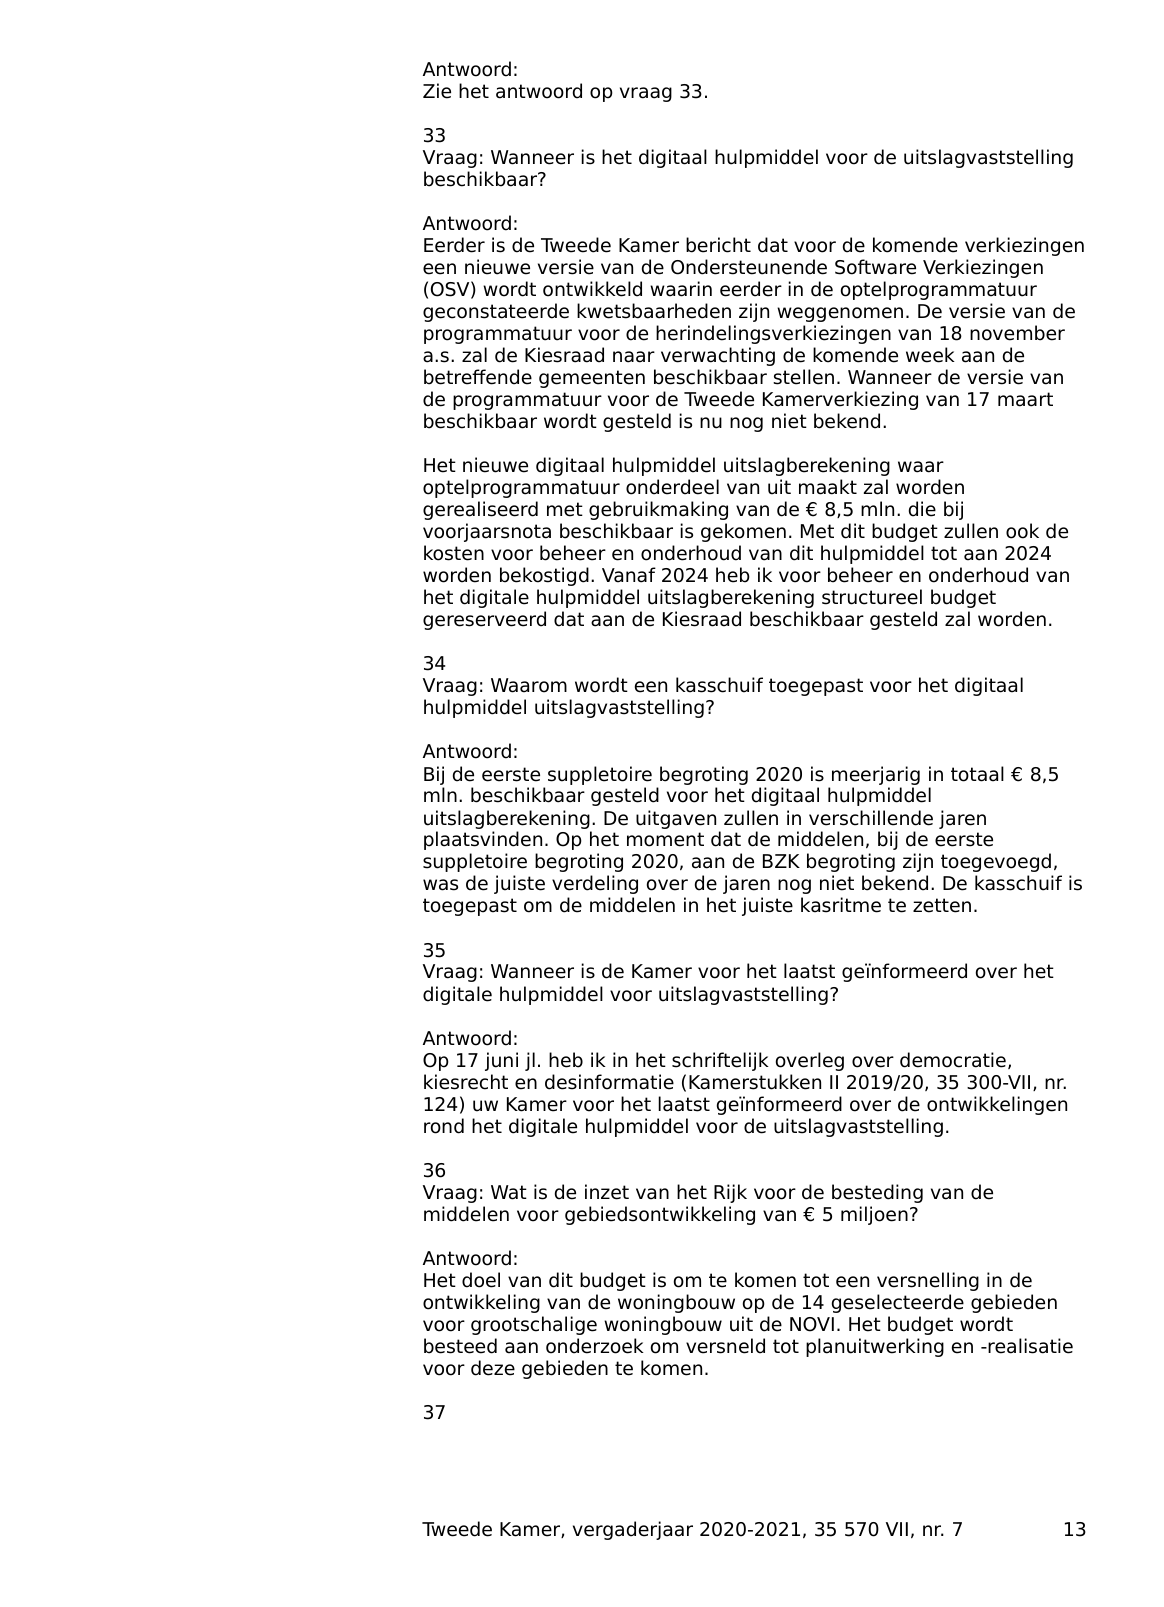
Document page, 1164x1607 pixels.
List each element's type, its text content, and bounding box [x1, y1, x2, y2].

text 33 [422, 125, 1087, 147]
text 35 [422, 939, 1087, 961]
text Antwoord: [422, 1248, 1087, 1270]
text 34 [422, 653, 1087, 675]
text Antwoord: [422, 213, 1087, 235]
text Het nieuwe digitaal hulpmiddel uitslagberekening waar optelprogrammatuur onderdeel van uit maakt zal worden gerealiseerd met gebruikmaking van de € 8,5 mln. die bij voorjaarsnota beschikbaar is gekomen. Met dit budget zullen ook de kosten voor beheer en onderhoud van dit hulpmiddel tot aan 2024 worden bekostigd. Vanaf 2024 heb ik voor beheer en onderhoud van het digitale hulpmiddel uitslagberekening structureel budget gereserveerd dat aan de Kiesraad beschikbaar gesteld zal worden. [422, 455, 1087, 631]
text 37 [422, 1402, 1087, 1424]
text 36 [422, 1160, 1087, 1182]
text Vraag: Wat is de inzet van het Rijk voor de besteding van de middelen voor gebiedsontwikkeling van € 5 miljoen? [422, 1182, 1087, 1226]
text Zie het antwoord op vraag 33. [422, 81, 1087, 103]
text Bij de eerste suppletoire begroting 2020 is meerjarig in totaal € 8,5 mln. beschikbaar gesteld voor het digitaal hulpmiddel uitslagberekening. De uitgaven zullen in verschillende jaren plaatsvinden. Op het moment dat de middelen, bij de eerste suppletoire begroting 2020, aan de BZK begroting zijn toegevoegd, was de juiste verdeling over de jaren nog niet bekend. De kasschuif is toegepast om de middelen in het juiste kasritme te zetten. [422, 763, 1087, 917]
text Vraag: Wanneer is de Kamer voor het laatst geïnformeerd over het digitale hulpmiddel voor uitslagvaststelling? [422, 961, 1087, 1005]
text Antwoord: [422, 59, 1087, 81]
text Op 17 juni jl. heb ik in het schriftelijk overleg over democratie, kiesrecht en desinformatie (Kamerstukken II 2019/20, 35 300-VII, nr. 124) uw Kamer voor het laatst geïnformeerd over de ontwikkelingen rond het digitale hulpmiddel voor de uitslagvaststelling. [422, 1049, 1087, 1137]
text Vraag: Waarom wordt een kasschuif toegepast voor het digitaal hulpmiddel uitslagvaststelling? [422, 675, 1087, 719]
text Vraag: Wanneer is het digitaal hulpmiddel voor de uitslagvaststelling beschikbaar? [422, 147, 1087, 191]
text Antwoord: [422, 741, 1087, 763]
text Eerder is de Tweede Kamer bericht dat voor de komende verkiezingen een nieuwe versie van de Ondersteunende Software Verkiezingen (OSV) wordt ontwikkeld waarin eerder in de optelprogrammatuur geconstateerde kwetsbaarheden zijn weggenomen. De versie van de programmatuur voor de herindelingsverkiezingen van 18 november a.s. zal de Kiesraad naar verwachting de komende week aan de betreffende gemeenten beschikbaar stellen. Wanneer de versie van de programmatuur voor de Tweede Kamerverkiezing van 17 maart beschikbaar wordt gesteld is nu nog niet bekend. [422, 235, 1087, 433]
text Antwoord: [422, 1028, 1087, 1049]
text Het doel van dit budget is om te komen tot een versnelling in de ontwikkeling van de woningbouw op de 14 geselecteerde gebieden voor grootschalige woningbouw uit de NOVI. Het budget wordt besteed aan onderzoek om versneld tot planuitwerking en -realisatie voor deze gebieden te komen. [422, 1270, 1087, 1380]
